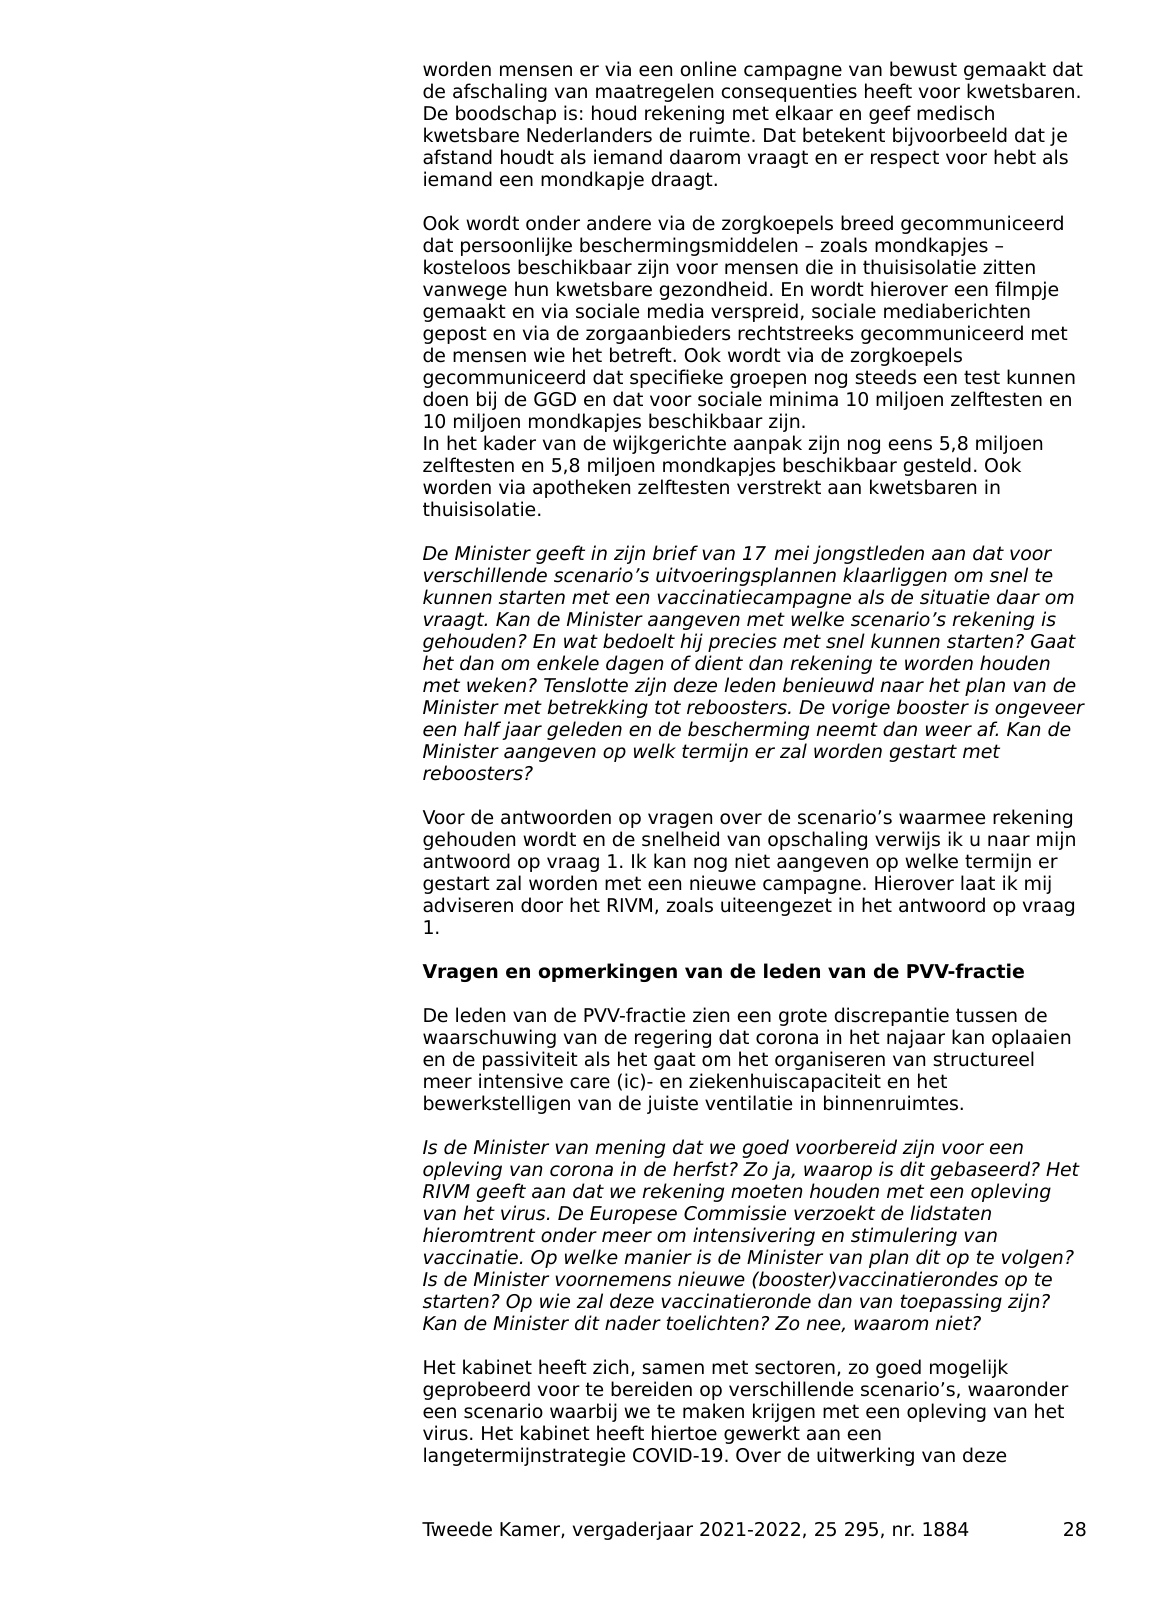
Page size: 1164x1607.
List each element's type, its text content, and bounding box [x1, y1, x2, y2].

subtitle Vragen en opmerkingen van de leden van de PVV-fractie [422, 961, 1087, 983]
text worden mensen er via een online campagne van bewust gemaakt dat de afschaling van maatregelen consequenties heeft voor kwetsbaren. De boodschap is: houd rekening met elkaar en geef medisch kwetsbare Nederlanders de ruimte. Dat betekent bijvoorbeeld dat je afstand houdt als iemand daarom vraagt en er respect voor hebt als iemand een mondkapje draagt. [422, 59, 1087, 191]
text Ook wordt onder andere via de zorgkoepels breed gecommuniceerd dat persoonlijke beschermingsmiddelen – zoals mondkapjes – kosteloos beschikbaar zijn voor mensen die in thuisisolatie zitten vanwege hun kwetsbare gezondheid. En wordt hierover een filmpje gemaakt en via sociale media verspreid, sociale mediaberichten gepost en via de zorgaanbieders rechtstreeks gecommuniceerd met de mensen wie het betreft. Ook wordt via de zorgkoepels gecommuniceerd dat specifieke groepen nog steeds een test kunnen doen bij de GGD en dat voor sociale minima 10 miljoen zelftesten en 10 miljoen mondkapjes beschikbaar zijn. [422, 213, 1087, 433]
text De leden van de PVV-fractie zien een grote discrepantie tussen de waarschuwing van de regering dat corona in het najaar kan oplaaien en de passiviteit als het gaat om het organiseren van structureel meer intensive care (ic)- en ziekenhuiscapaciteit en het bewerkstelligen van de juiste ventilatie in binnenruimtes. [422, 1005, 1087, 1115]
text De Minister geeft in zijn brief van 17 mei jongstleden aan dat voor verschillende scenario’s uitvoeringsplannen klaarliggen om snel te kunnen starten met een vaccinatiecampagne als de situatie daar om vraagt. Kan de Minister aangeven met welke scenario’s rekening is gehouden? En wat bedoelt hij precies met snel kunnen starten? Gaat het dan om enkele dagen of dient dan rekening te worden houden met weken? Tenslotte zijn deze leden benieuwd naar het plan van de Minister met betrekking tot reboosters. De vorige booster is ongeveer een half jaar geleden en de bescherming neemt dan weer af. Kan de Minister aangeven op welk termijn er zal worden gestart met reboosters? [422, 543, 1087, 785]
text Voor de antwoorden op vragen over de scenario’s waarmee rekening gehouden wordt en de snelheid van opschaling verwijs ik u naar mijn antwoord op vraag 1. Ik kan nog niet aangeven op welke termijn er gestart zal worden met een nieuwe campagne. Hierover laat ik mij adviseren door het RIVM, zoals uiteengezet in het antwoord op vraag 1. [422, 807, 1087, 939]
text Is de Minister van mening dat we goed voorbereid zijn voor een opleving van corona in de herfst? Zo ja, waarop is dit gebaseerd? Het RIVM geeft aan dat we rekening moeten houden met een opleving van het virus. De Europese Commissie verzoekt de lidstaten hieromtrent onder meer om intensivering en stimulering van vaccinatie. Op welke manier is de Minister van plan dit op te volgen? Is de Minister voornemens nieuwe (booster)vaccinatierondes op te starten? Op wie zal deze vaccinatieronde dan van toepassing zijn? Kan de Minister dit nader toelichten? Zo nee, waarom niet? [422, 1137, 1087, 1335]
text Het kabinet heeft zich, samen met sectoren, zo goed mogelijk geprobeerd voor te bereiden op verschillende scenario’s, waaronder een scenario waarbij we te maken krijgen met een opleving van het virus. Het kabinet heeft hiertoe gewerkt aan een langetermijnstrategie COVID-19. Over de uitwerking van deze [422, 1357, 1087, 1467]
text In het kader van de wijkgerichte aanpak zijn nog eens 5,8 miljoen zelftesten en 5,8 miljoen mondkapjes beschikbaar gesteld. Ook worden via apotheken zelftesten verstrekt aan kwetsbaren in thuisisolatie. [422, 433, 1087, 521]
